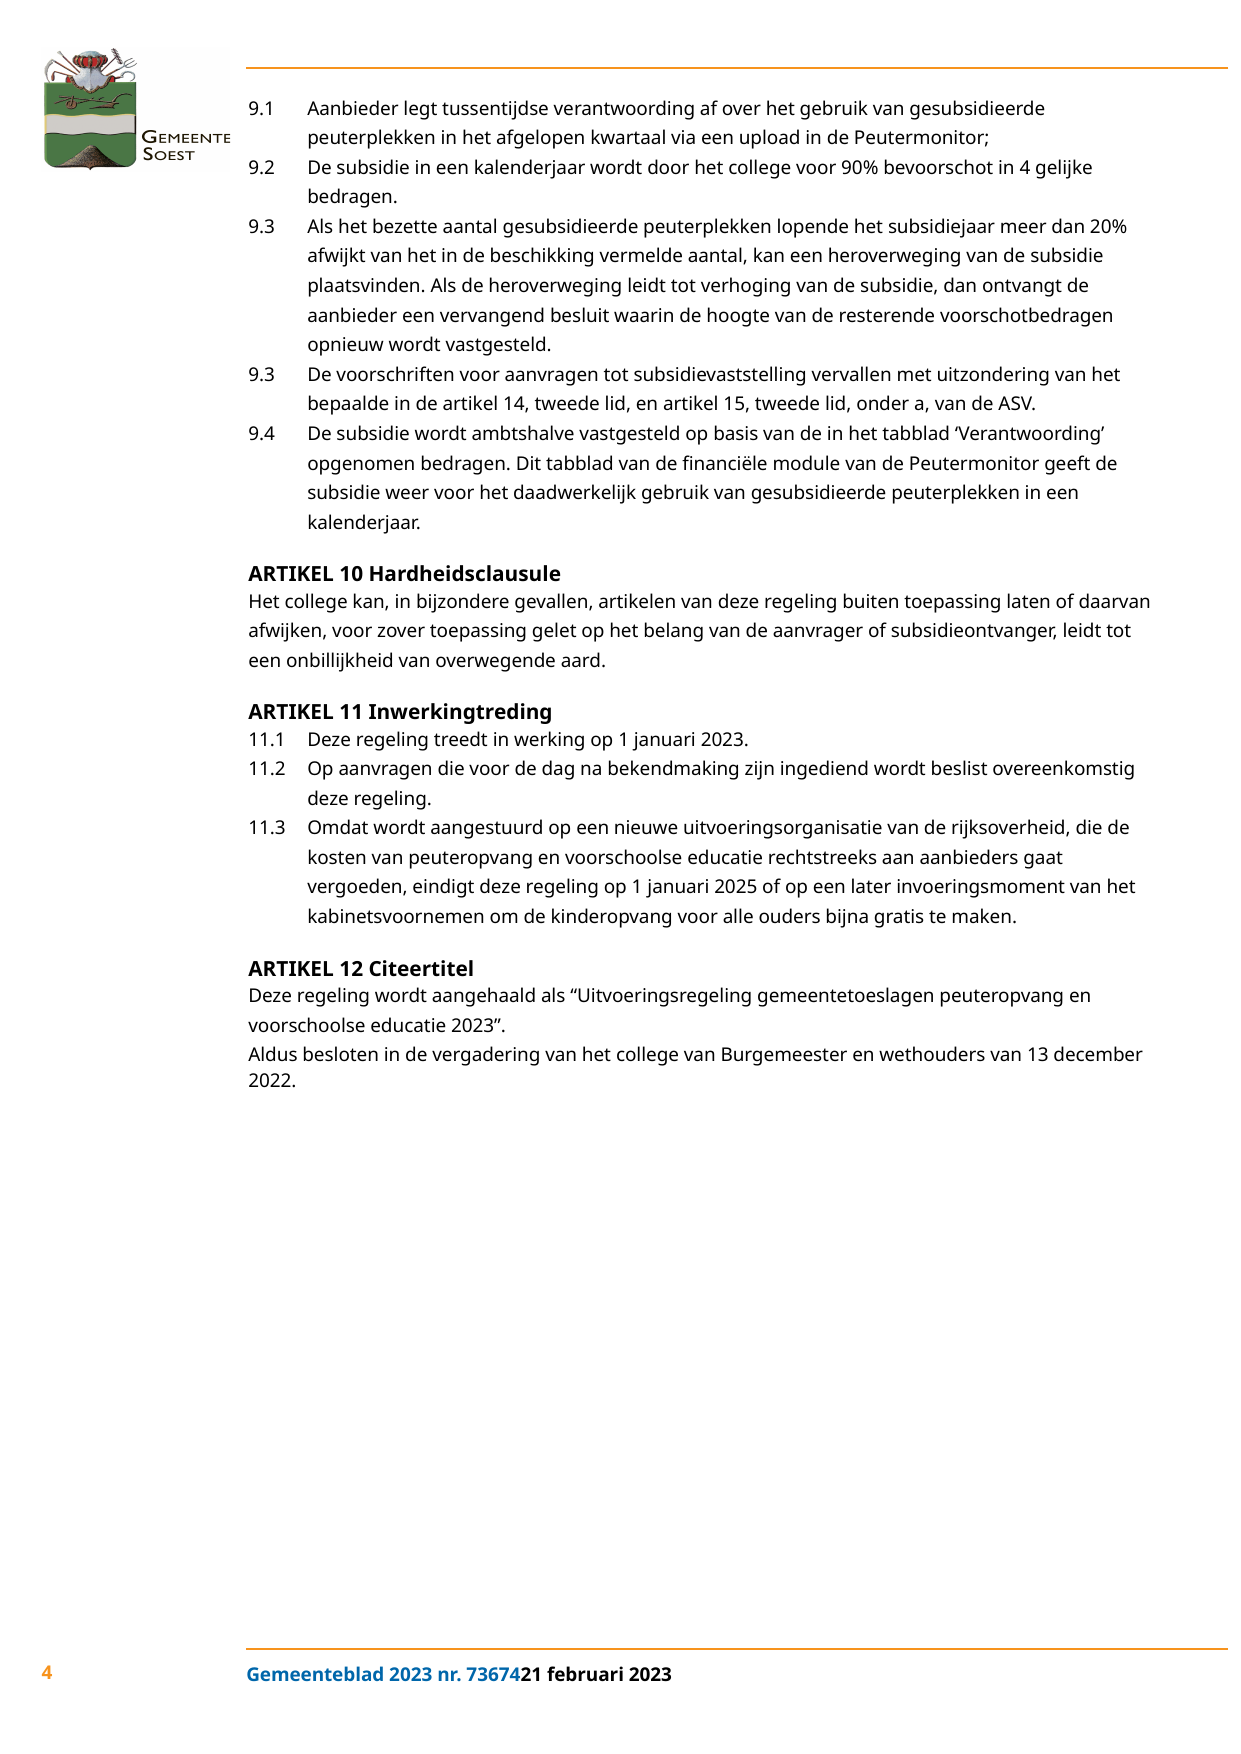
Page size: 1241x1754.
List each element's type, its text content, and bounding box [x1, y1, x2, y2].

list Deze regeling treedt in werking op 1 januari 2023. [248, 726, 1152, 752]
text Aldus besloten in de vergadering van het college van Burgemeester en wethouders van 13 december 2022. [248, 1041, 1152, 1093]
picture [41, 47, 231, 172]
list Aanbieder legt tussentijdse verantwoording af over het gebruik van gesubsidieerde peuterplekken in het afgelopen kwartaal via een upload in de Peutermonitor; [248, 95, 1152, 150]
list De subsidie wordt ambtshalve vastgesteld op basis van de in het tabblad ‘Verantwoording’ opgenomen bedragen. Dit tabblad van de financiële module van de Peutermonitor geeft de subsidie weer voor het daadwerkelijk gebruik van gesubsidieerde peuterplekken in een kalenderjaar. [248, 420, 1152, 535]
text ARTIKEL 11 Inwerkingtreding [248, 697, 1152, 726]
list Op aanvragen die voor de dag na bekendmaking zijn ingediend wordt beslist overeenkomstig deze regeling. [248, 755, 1152, 811]
list Omdat wordt aangestuurd op een nieuwe uitvoeringsorganisatie van de rijksoverheid, die de kosten van peuteropvang en voorschoolse educatie rechtstreeks aan aanbieders gaat vergoeden, eindigt deze regeling op 1 januari 2025 of op een later invoeringsmoment van het kabinetsvoornemen om de kinderopvang voor alle ouders bijna gratis te maken. [248, 814, 1152, 929]
text Deze regeling wordt aangehaald als “Uitvoeringsregeling gemeentetoeslagen peuteropvang en voorschoolse educatie 2023”. [248, 982, 1152, 1037]
list De voorschriften voor aanvragen tot subsidievaststelling vervallen met uitzondering van het bepaalde in de artikel 14, tweede lid, en artikel 15, tweede lid, onder a, van de ASV. [248, 361, 1152, 416]
text ARTIKEL 10 Hardheidsclausule [248, 559, 1152, 588]
list De subsidie in een kalenderjaar wordt door het college voor 90% bevoorschot in 4 gelijke bedragen. [248, 154, 1152, 209]
text Het college kan, in bijzondere gevallen, artikelen van deze regeling buiten toepassing laten of daarvan afwijken, voor zover toepassing gelet op het belang van de aanvrager of subsidieontvanger, leidt tot een onbillijkheid van overwegende aard. [248, 588, 1152, 673]
text ARTIKEL 12 Citeertitel [248, 954, 1152, 982]
list Als het bezette aantal gesubsidieerde peuterplekken lopende het subsidiejaar meer dan 20% afwijkt van het in de beschikking vermelde aantal, kan een heroverweging van de subsidie plaatsvinden. Als de heroverweging leidt tot verhoging van de subsidie, dan ontvangt de aanbieder een vervangend besluit waarin de hoogte van de resterende voorschotbedragen opnieuw wordt vastgesteld. [248, 213, 1152, 357]
